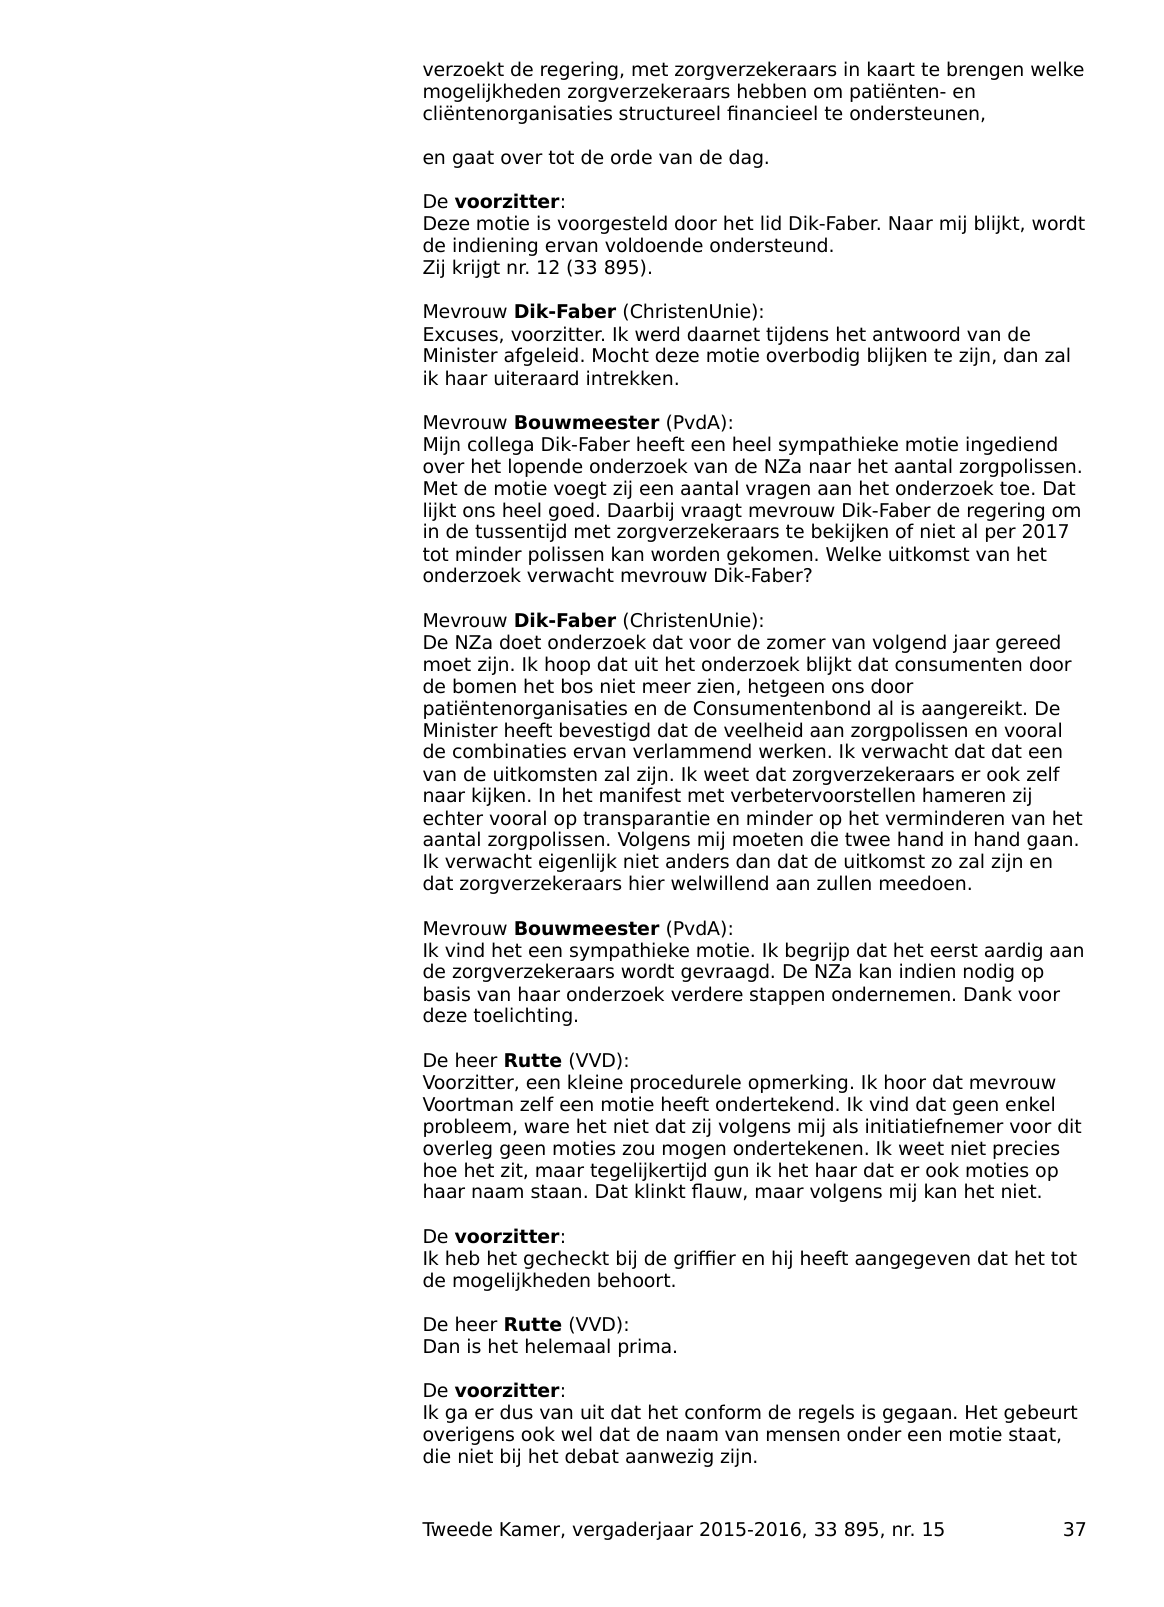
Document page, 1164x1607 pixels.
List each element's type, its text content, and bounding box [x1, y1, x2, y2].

text Voorzitter, een kleine procedurele opmerking. Ik hoor dat mevrouw Voortman zelf een motie heeft ondertekend. Ik vind dat geen enkel probleem, ware het niet dat zij volgens mij als initiatiefnemer voor dit overleg geen moties zou mogen ondertekenen. Ik weet niet precies hoe het zit, maar tegelijkertijd gun ik het haar dat er ook moties op haar naam staan. Dat klinkt flauw, maar volgens mij kan het niet. [422, 1072, 1087, 1203]
text verzoekt de regering, met zorgverzekeraars in kaart te brengen welke mogelijkheden zorgverzekeraars hebben om patiënten- en cliëntenorganisaties structureel financieel te ondersteunen, [422, 59, 1087, 125]
text Ik heb het gecheckt bij de griffier en hij heeft aangegeven dat het tot de mogelijkheden behoort. [422, 1248, 1087, 1292]
text De NZa doet onderzoek dat voor de zomer van volgend jaar gereed moet zijn. Ik hoop dat uit het onderzoek blijkt dat consumenten door de bomen het bos niet meer zien, hetgeen ons door patiëntenorganisaties en de Consumentenbond al is aangereikt. De Minister heeft bevestigd dat de veelheid aan zorgpolissen en vooral de combinaties ervan verlammend werken. Ik verwacht dat dat een van de uitkomsten zal zijn. Ik weet dat zorgverzekeraars er ook zelf naar kijken. In het manifest met verbetervoorstellen hameren zij echter vooral op transparantie en minder op het verminderen van het aantal zorgpolissen. Volgens mij moeten die twee hand in hand gaan. Ik verwacht eigenlijk niet anders dan dat de uitkomst zo zal zijn en dat zorgverzekeraars hier welwillend aan zullen meedoen. [422, 632, 1087, 895]
text Ik ga er dus van uit dat het conform de regels is gegaan. Het gebeurt overigens ook wel dat de naam van mensen onder een motie staat, die niet bij het debat aanwezig zijn. [422, 1402, 1087, 1468]
text Mevrouw Bouwmeester (PvdA): [422, 917, 1087, 939]
text Mijn collega Dik-Faber heeft een heel sympathieke motie ingediend over het lopende onderzoek van de NZa naar het aantal zorgpolissen. Met de motie voegt zij een aantal vragen aan het onderzoek toe. Dat lijkt ons heel goed. Daarbij vraagt mevrouw Dik-Faber de regering om in de tussentijd met zorgverzekeraars te bekijken of niet al per 2017 tot minder polissen kan worden gekomen. Welke uitkomst van het onderzoek verwacht mevrouw Dik-Faber? [422, 433, 1087, 587]
text Zij krijgt nr. 12 (33 895). [422, 257, 1087, 279]
text Excuses, voorzitter. Ik werd daarnet tijdens het antwoord van de Minister afgeleid. Mocht deze motie overbodig blijken te zijn, dan zal ik haar uiteraard intrekken. [422, 323, 1087, 389]
text Mevrouw Dik-Faber (ChristenUnie): [422, 301, 1087, 323]
text De heer Rutte (VVD): [422, 1049, 1087, 1072]
text De voorzitter: [422, 191, 1087, 213]
text Deze motie is voorgesteld door het lid Dik-Faber. Naar mij blijkt, wordt de indiening ervan voldoende ondersteund. [422, 213, 1087, 257]
text De voorzitter: [422, 1380, 1087, 1402]
text en gaat over tot de orde van de dag. [422, 147, 1087, 169]
text Mevrouw Dik-Faber (ChristenUnie): [422, 609, 1087, 632]
text Dan is het helemaal prima. [422, 1336, 1087, 1358]
text De voorzitter: [422, 1226, 1087, 1248]
text Mevrouw Bouwmeester (PvdA): [422, 412, 1087, 433]
text Ik vind het een sympathieke motie. Ik begrijp dat het eerst aardig aan de zorgverzekeraars wordt gevraagd. De NZa kan indien nodig op basis van haar onderzoek verdere stappen ondernemen. Dank voor deze toelichting. [422, 939, 1087, 1027]
text De heer Rutte (VVD): [422, 1314, 1087, 1336]
